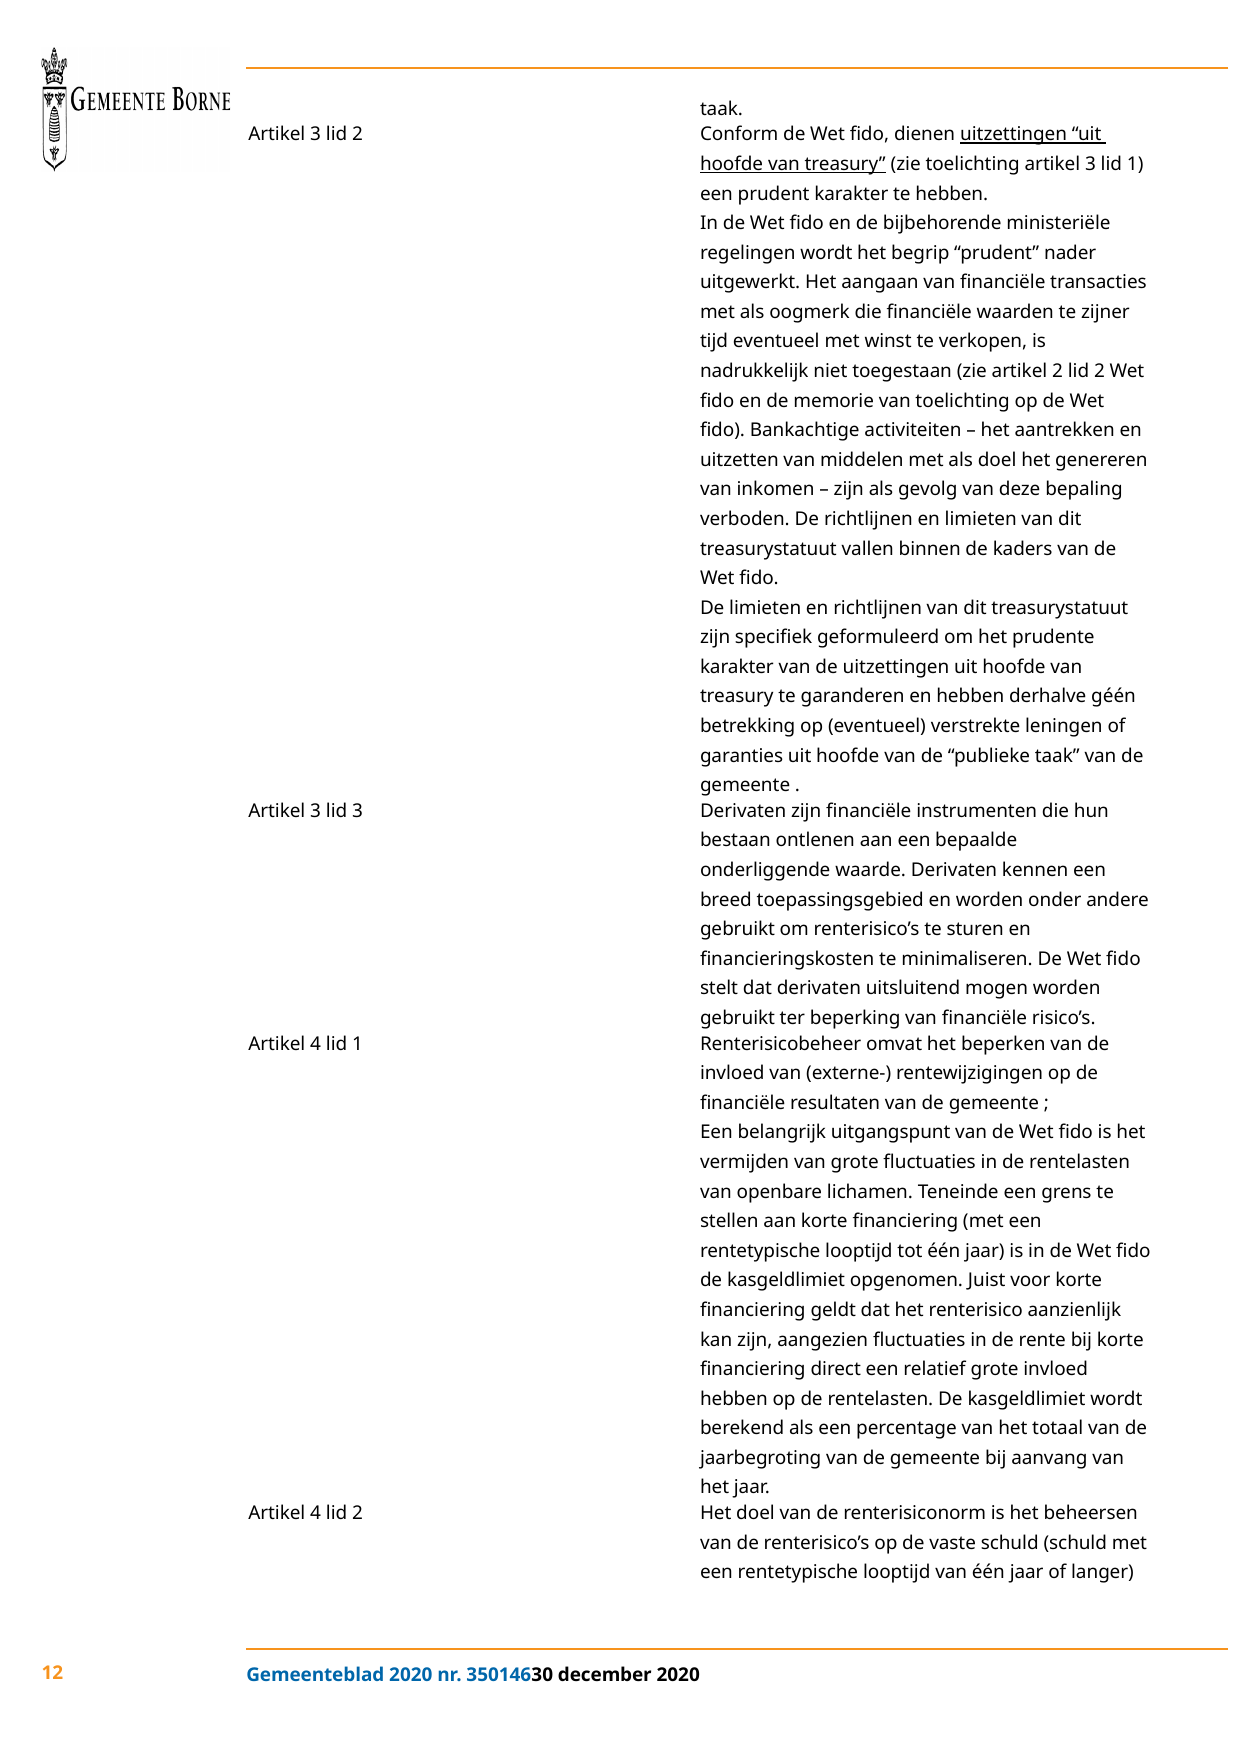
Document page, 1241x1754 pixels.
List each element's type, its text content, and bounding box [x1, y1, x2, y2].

table_cell Het doel van de renterisiconorm is het beheersen van de renterisico’s op de vaste schuld (schuld met een rentetypische looptijd van één jaar of langer) [700, 1499, 1152, 1584]
table_cell [248, 95, 700, 121]
table_cell Derivaten zijn financiële instrumenten die hun bestaan ontlenen aan een bepaalde onderliggende waarde. Derivaten kennen een breed toepassingsgebied en worden onder andere gebruikt om renterisico’s te sturen en financieringskosten te minimaliseren. De Wet fido stelt dat derivaten uitsluitend mogen worden gebruikt ter beperking van financiële risico’s. [700, 797, 1152, 1030]
picture [41, 47, 231, 172]
table_cell Artikel 4 lid 1 [248, 1030, 700, 1499]
table_cell Artikel 4 lid 2 [248, 1499, 700, 1584]
table_cell taak. [700, 95, 1152, 121]
table_cell Conform de Wet fido, dienen uitzettingen “uit hoofde van treasury” (zie toelichting artikel 3 lid 1) een prudent karakter te hebben. In de Wet fido en de bijbehorende ministeriële regelingen wordt het begrip “prudent” nader uitgewerkt. Het aangaan van financiële transacties met als oogmerk die financiële waarden te zijner tijd eventueel met winst te verkopen, is nadrukkelijk niet toegestaan (zie artikel 2 lid 2 Wet fido en de memorie van toelichting op de Wet fido). Bankachtige activiteiten – het aantrekken en uitzetten van middelen met als doel het genereren van inkomen – zijn als gevolg van deze bepaling verboden. De richtlijnen en limieten van dit treasurystatuut vallen binnen de kaders van de Wet fido. De limieten en richtlijnen van dit treasurystatuut zijn specifiek geformuleerd om het prudente karakter van de uitzettingen uit hoofde van treasury te garanderen en hebben derhalve géén betrekking op (eventueel) verstrekte leningen of garanties uit hoofde van de “publieke taak” van de gemeente . [700, 121, 1152, 797]
table_cell Artikel 3 lid 2 [248, 121, 700, 797]
table_cell Renterisicobeheer omvat het beperken van de invloed van (externe-) rentewijzigingen op de financiële resultaten van de gemeente ; Een belangrijk uitgangspunt van de Wet fido is het vermijden van grote fluctuaties in de rentelasten van openbare lichamen. Teneinde een grens te stellen aan korte financiering (met een rentetypische looptijd tot één jaar) is in de Wet fido de kasgeldlimiet opgenomen. Juist voor korte financiering geldt dat het renterisico aanzienlijk kan zijn, aangezien fluctuaties in de rente bij korte financiering direct een relatief grote invloed hebben op de rentelasten. De kasgeldlimiet wordt berekend als een percentage van het totaal van de jaarbegroting van de gemeente bij aanvang van het jaar. [700, 1030, 1152, 1499]
table_cell Artikel 3 lid 3 [248, 797, 700, 1030]
